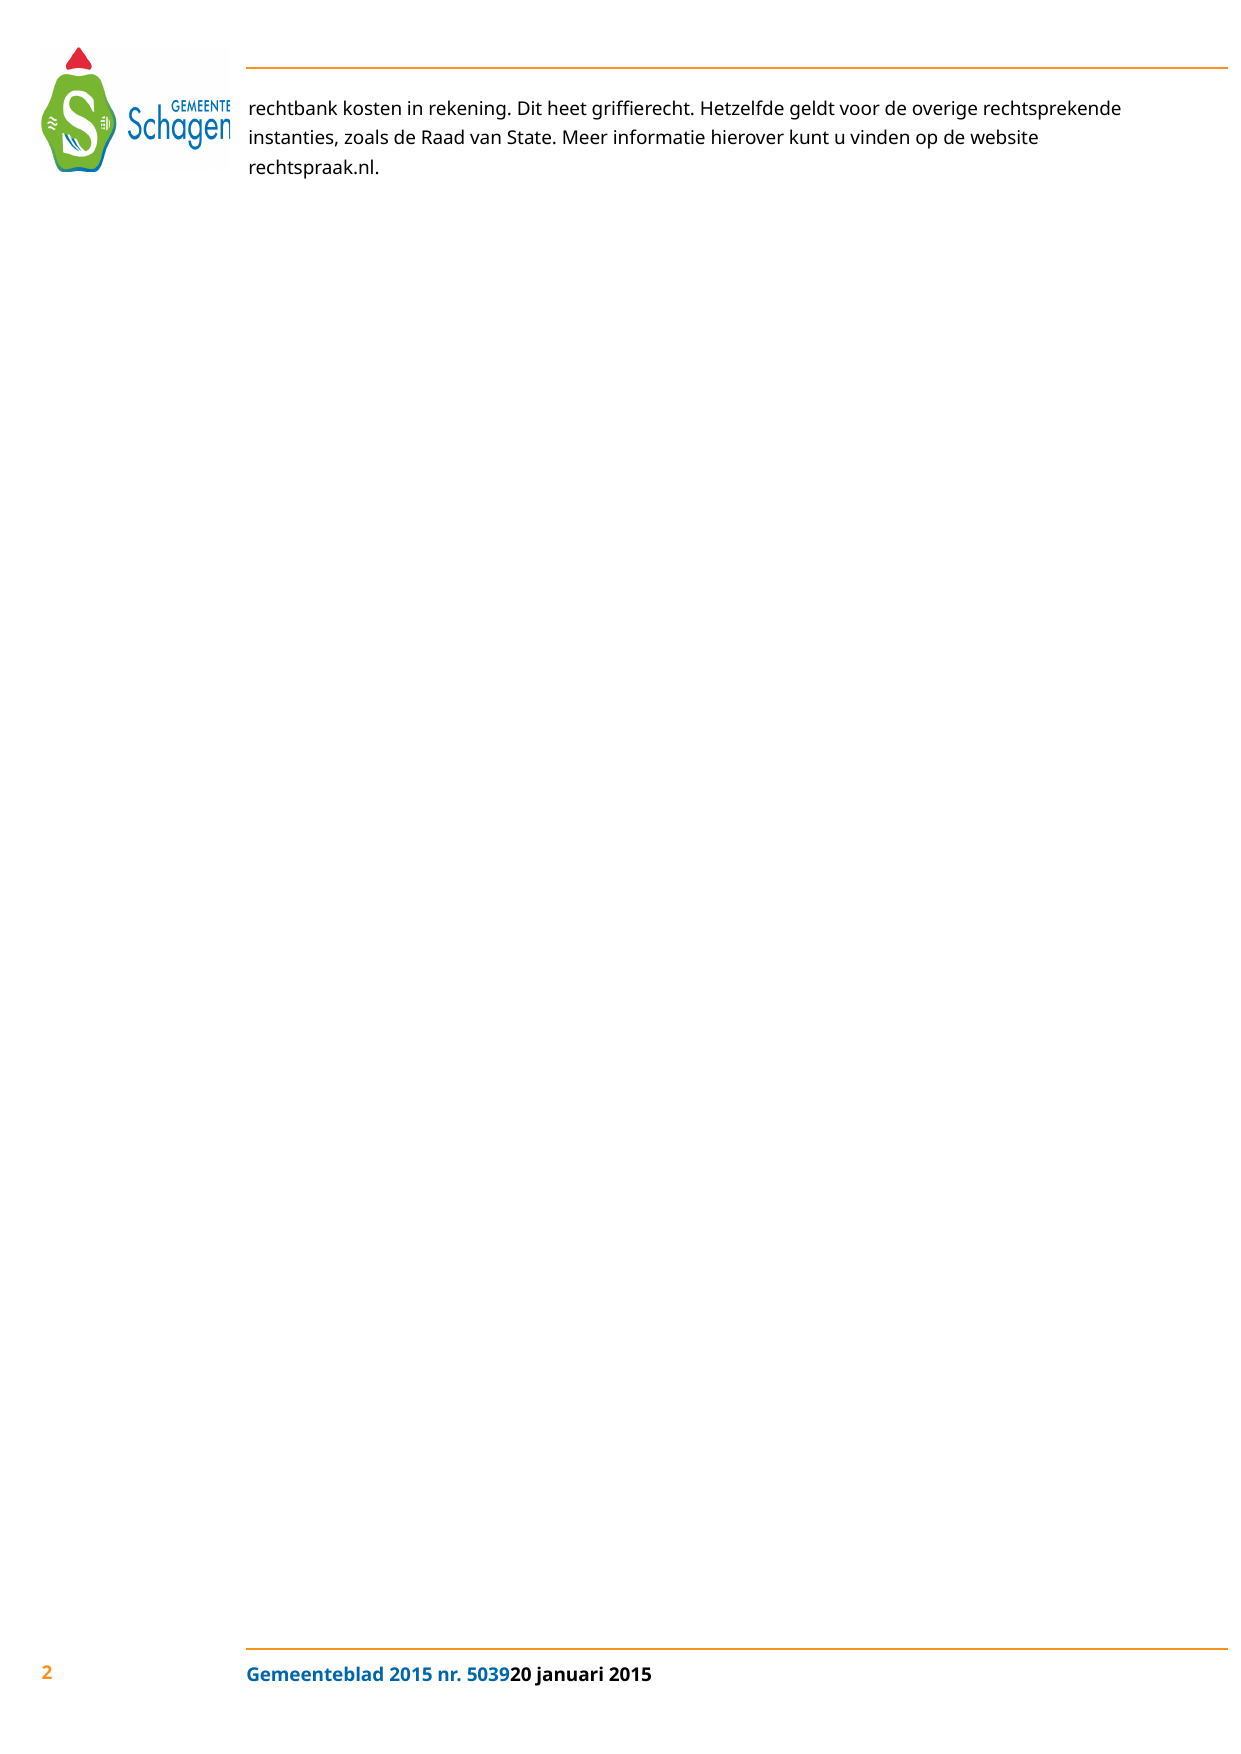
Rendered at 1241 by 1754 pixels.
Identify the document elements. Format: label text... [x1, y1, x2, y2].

picture [41, 47, 231, 172]
text rechtbank kosten in rekening. Dit heet griffierecht. Hetzelfde geldt voor de overige rechtsprekende instanties, zoals de Raad van State. Meer informatie hierover kunt u vinden op de website rechtspraak.nl. [248, 95, 1152, 180]
